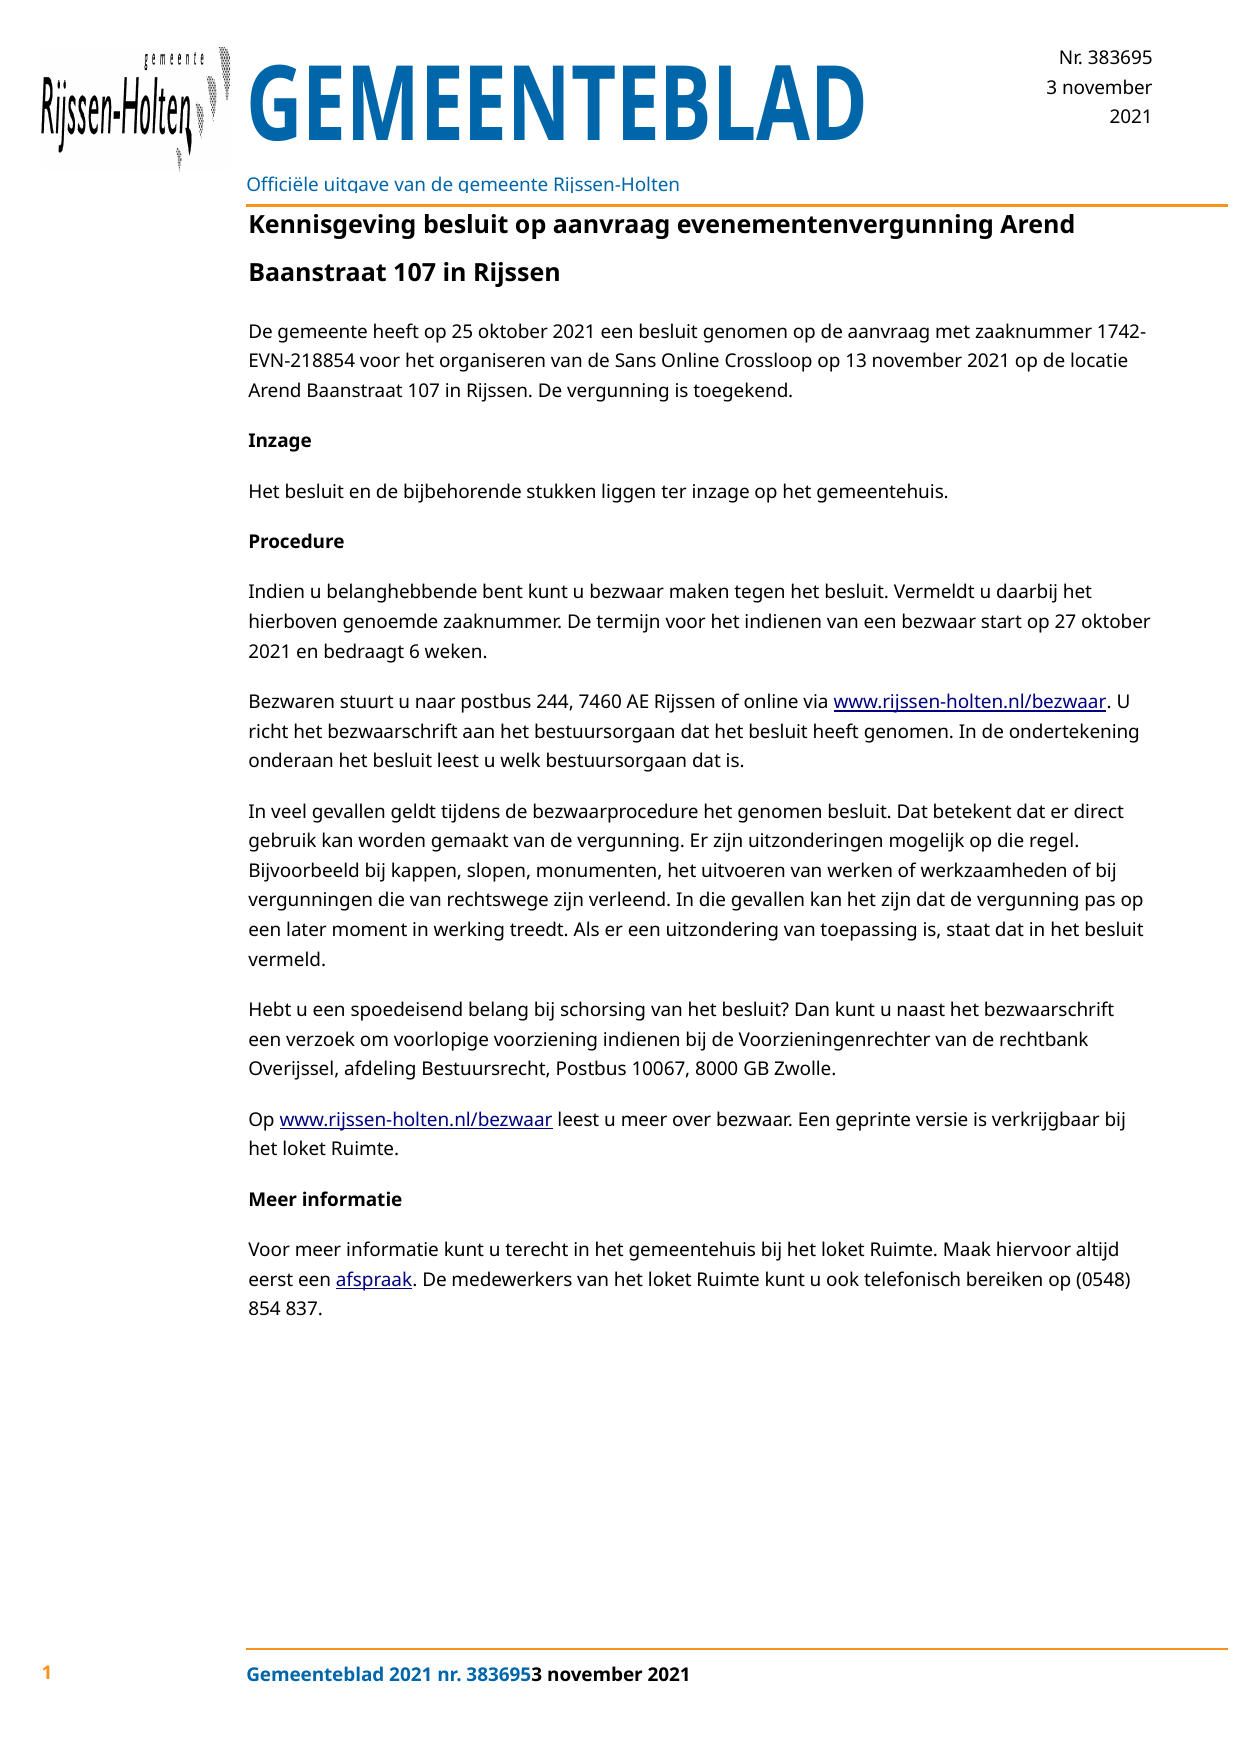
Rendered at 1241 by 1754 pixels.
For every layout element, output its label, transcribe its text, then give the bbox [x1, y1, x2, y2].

text Het besluit en de bijbehorende stukken liggen ter inzage op het gemeentehuis. [248, 478, 1152, 504]
text Voor meer informatie kunt u terecht in het gemeentehuis bij het loket Ruimte. Maak hiervoor altijd eerst een afspraak. De medewerkers van het loket Ruimte kunt u ook telefonisch bereiken op (0548) 854 837. [248, 1236, 1152, 1321]
text Bezwaren stuurt u naar postbus 244, 7460 AE Rijssen of online via www.rijssen-holten.nl/bezwaar. U richt het bezwaarschrift aan het bestuursorgaan dat het besluit heeft genomen. In de ondertekening onderaan het besluit leest u welk bestuursorgaan dat is. [248, 688, 1152, 773]
text Inzage [248, 427, 1152, 453]
picture [41, 47, 231, 172]
text Procedure [248, 528, 1152, 554]
text De gemeente heeft op 25 oktober 2021 een besluit genomen op de aanvraag met zaaknummer 1742-EVN-218854 voor het organiseren van de Sans Online Crossloop op 13 november 2021 op de locatie Arend Baanstraat 107 in Rijssen. De vergunning is toegekend. [248, 318, 1152, 403]
text Kennisgeving besluit op aanvraag evenementenvergunning Arend Baanstraat 107 in Rijssen [248, 207, 1152, 288]
text Indien u belanghebbende bent kunt u bezwaar maken tegen het besluit. Vermeldt u daarbij het hierboven genoemde zaaknummer. De termijn voor het indienen van een bezwaar start op 27 oktober 2021 en bedraagt 6 weken. [248, 579, 1152, 664]
text Meer informatie [248, 1186, 1152, 1212]
text In veel gevallen geldt tijdens de bezwaarprocedure het genomen besluit. Dat betekent dat er direct gebruik kan worden gemaakt van de vergunning. Er zijn uitzonderingen mogelijk op die regel. Bijvoorbeeld bij kappen, slopen, monumenten, het uitvoeren van werken of werkzaamheden of bij vergunningen die van rechtswege zijn verleend. In die gevallen kan het zijn dat de vergunning pas op een later moment in werking treedt. Als er een uitzondering van toepassing is, staat dat in het besluit vermeld. [248, 798, 1152, 972]
text Hebt u een spoedeisend belang bij schorsing van het besluit? Dan kunt u naast het bezwaarschrift een verzoek om voorlopige voorziening indienen bij de Voorzieningenrechter van de rechtbank Overijssel, afdeling Bestuursrecht, Postbus 10067, 8000 GB Zwolle. [248, 996, 1152, 1081]
text Op www.rijssen-holten.nl/bezwaar leest u meer over bezwaar. Een geprinte versie is verkrijgbaar bij het loket Ruimte. [248, 1106, 1152, 1161]
